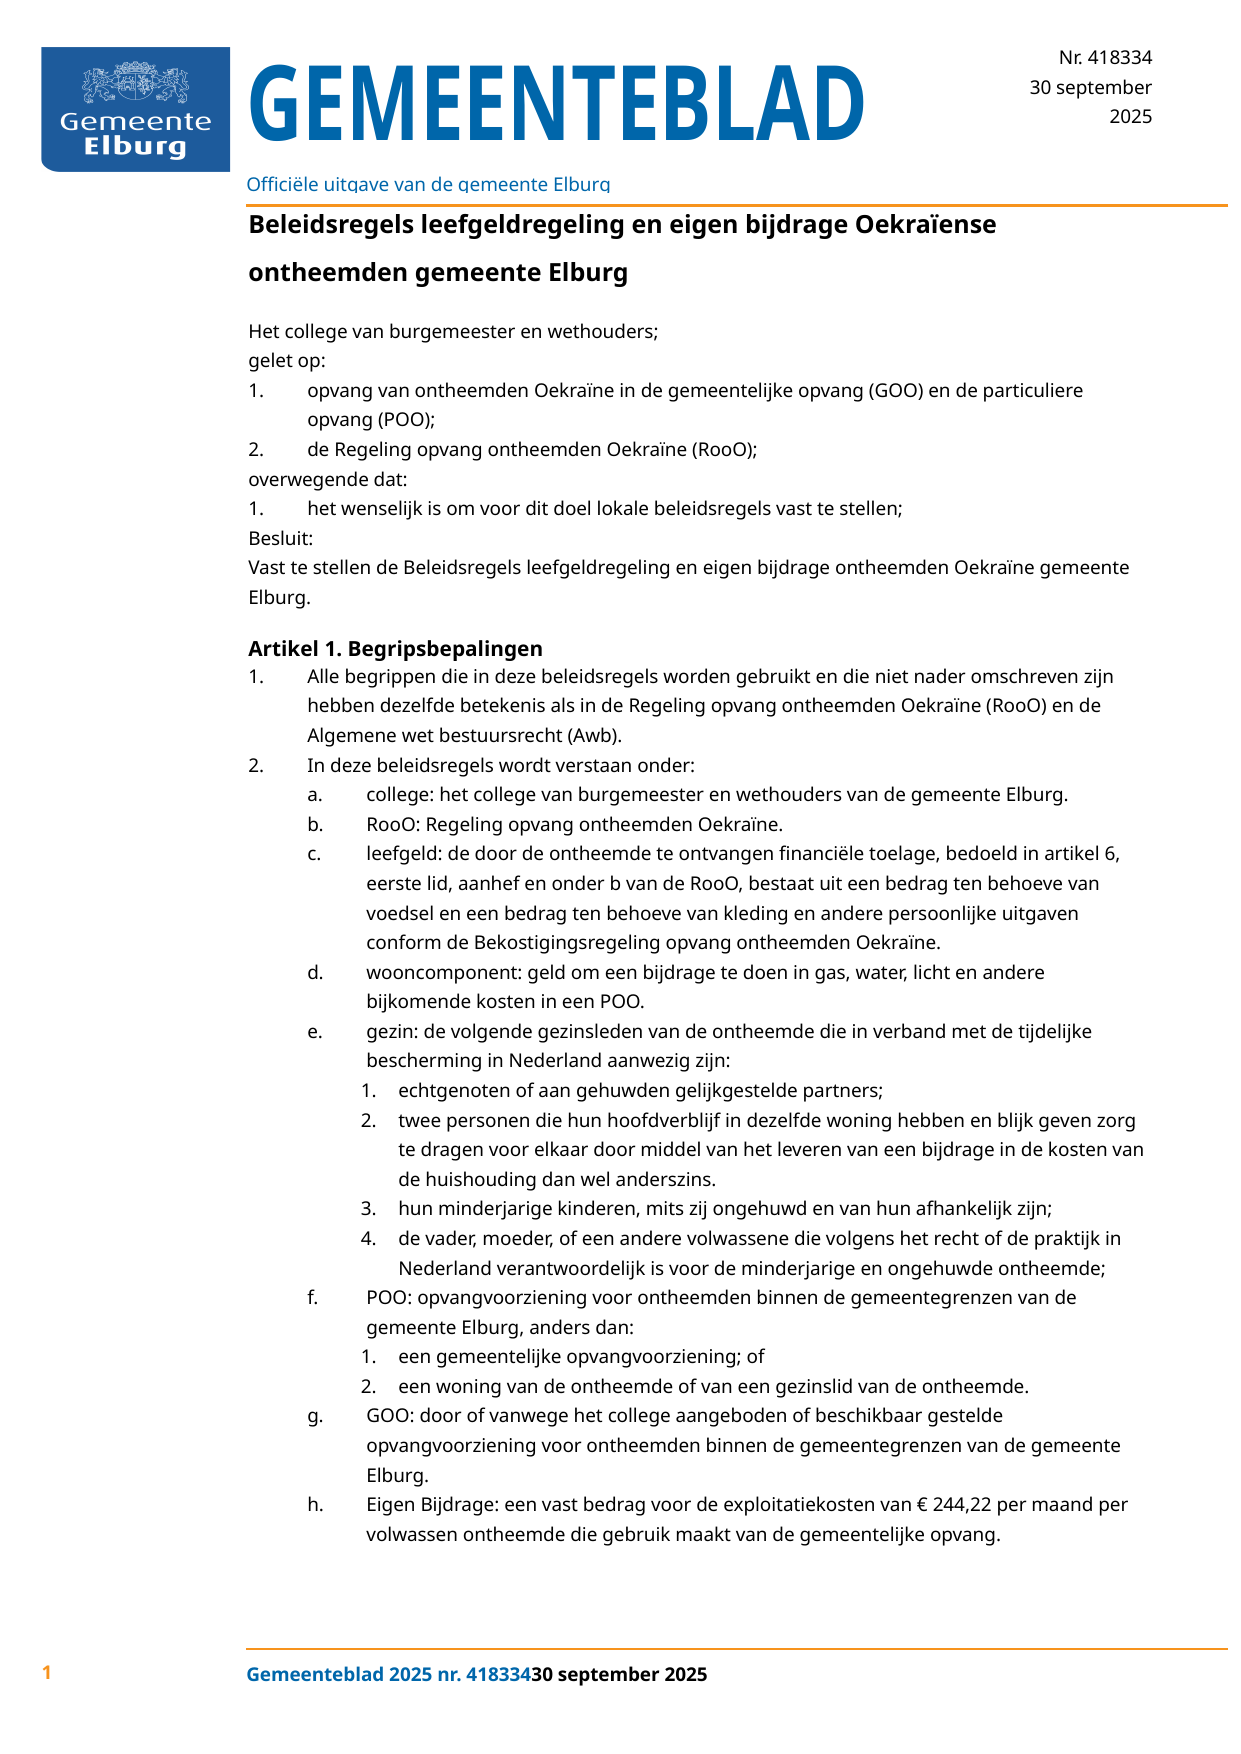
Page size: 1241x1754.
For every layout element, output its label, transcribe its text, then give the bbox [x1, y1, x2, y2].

list POO: opvangvoorziening voor ontheemden binnen de gemeentegrenzen van de gemeente Elburg, anders dan: [307, 1284, 1152, 1339]
list In deze beleidsregels wordt verstaan onder: [248, 752, 1152, 777]
list hun minderjarige kinderen, mits zij ongehuwd en van hun afhankelijk zijn; [361, 1196, 1152, 1221]
list het wenselijk is om voor dit doel lokale beleidsregels vast te stellen; [248, 495, 1152, 521]
text Artikel 1. Begripsbepalingen [248, 634, 1152, 663]
text Besluit: [248, 525, 1152, 551]
list wooncomponent: geld om een bijdrage te doen in gas, water, licht en andere bijkomende kosten in een POO. [307, 959, 1152, 1014]
list twee personen die hun hoofdverblijf in dezelfde woning hebben en blijk geven zorg te dragen voor elkaar door middel van het leveren van een bijdrage in de kosten van de huishouding dan wel anderszins. [361, 1107, 1152, 1192]
list opvang van ontheemden Oekraïne in de gemeentelijke opvang (GOO) en de particuliere opvang (POO); [248, 377, 1152, 432]
text overwegende dat: [248, 466, 1152, 492]
text Beleidsregels leefgeldregeling en eigen bijdrage Oekraïense ontheemden gemeente Elburg [248, 207, 1152, 288]
list gezin: de volgende gezinsleden van de ontheemde die in verband met de tijdelijke bescherming in Nederland aanwezig zijn: [307, 1018, 1152, 1073]
list Eigen Bijdrage: een vast bedrag voor de exploitatiekosten van € 244,22 per maand per volwassen ontheemde die gebruik maakt van de gemeentelijke opvang. [307, 1491, 1152, 1547]
list de Regeling opvang ontheemden Oekraïne (RooO); [248, 436, 1152, 462]
list Alle begrippen die in deze beleidsregels worden gebruikt en die niet nader omschreven zijn hebben dezelfde betekenis als in de Regeling opvang ontheemden Oekraïne (RooO) en de Algemene wet bestuursrecht (Awb). [248, 663, 1152, 748]
list een woning van de ontheemde of van een gezinslid van de ontheemde. [361, 1373, 1152, 1399]
list college: het college van burgemeester en wethouders van de gemeente Elburg. [307, 781, 1152, 807]
picture [41, 47, 231, 172]
text Vast te stellen de Beleidsregels leefgeldregeling en eigen bijdrage ontheemden Oekraïne gemeente Elburg. [248, 554, 1152, 610]
list de vader, moeder, of een andere volwassene die volgens het recht of de praktijk in Nederland verantwoordelijk is voor de minderjarige en ongehuwde ontheemde; [361, 1225, 1152, 1280]
list een gemeentelijke opvangvoorziening; of [361, 1343, 1152, 1369]
list echtgenoten of aan gehuwden gelijkgestelde partners; [361, 1077, 1152, 1103]
list leefgeld: de door de ontheemde te ontvangen financiële toelage, bedoeld in artikel 6, eerste lid, aanhef en onder b van de RooO, bestaat uit een bedrag ten behoeve van voedsel en een bedrag ten behoeve van kleding en andere persoonlijke uitgaven conform de Bekostigingsregeling opvang ontheemden Oekraïne. [307, 841, 1152, 955]
list RooO: Regeling opvang ontheemden Oekraïne. [307, 811, 1152, 837]
text Het college van burgemeester en wethouders; [248, 318, 1152, 344]
list GOO: door of vanwege het college aangeboden of beschikbaar gestelde opvangvoorziening voor ontheemden binnen de gemeentegrenzen van de gemeente Elburg. [307, 1403, 1152, 1487]
text gelet op: [248, 347, 1152, 373]
